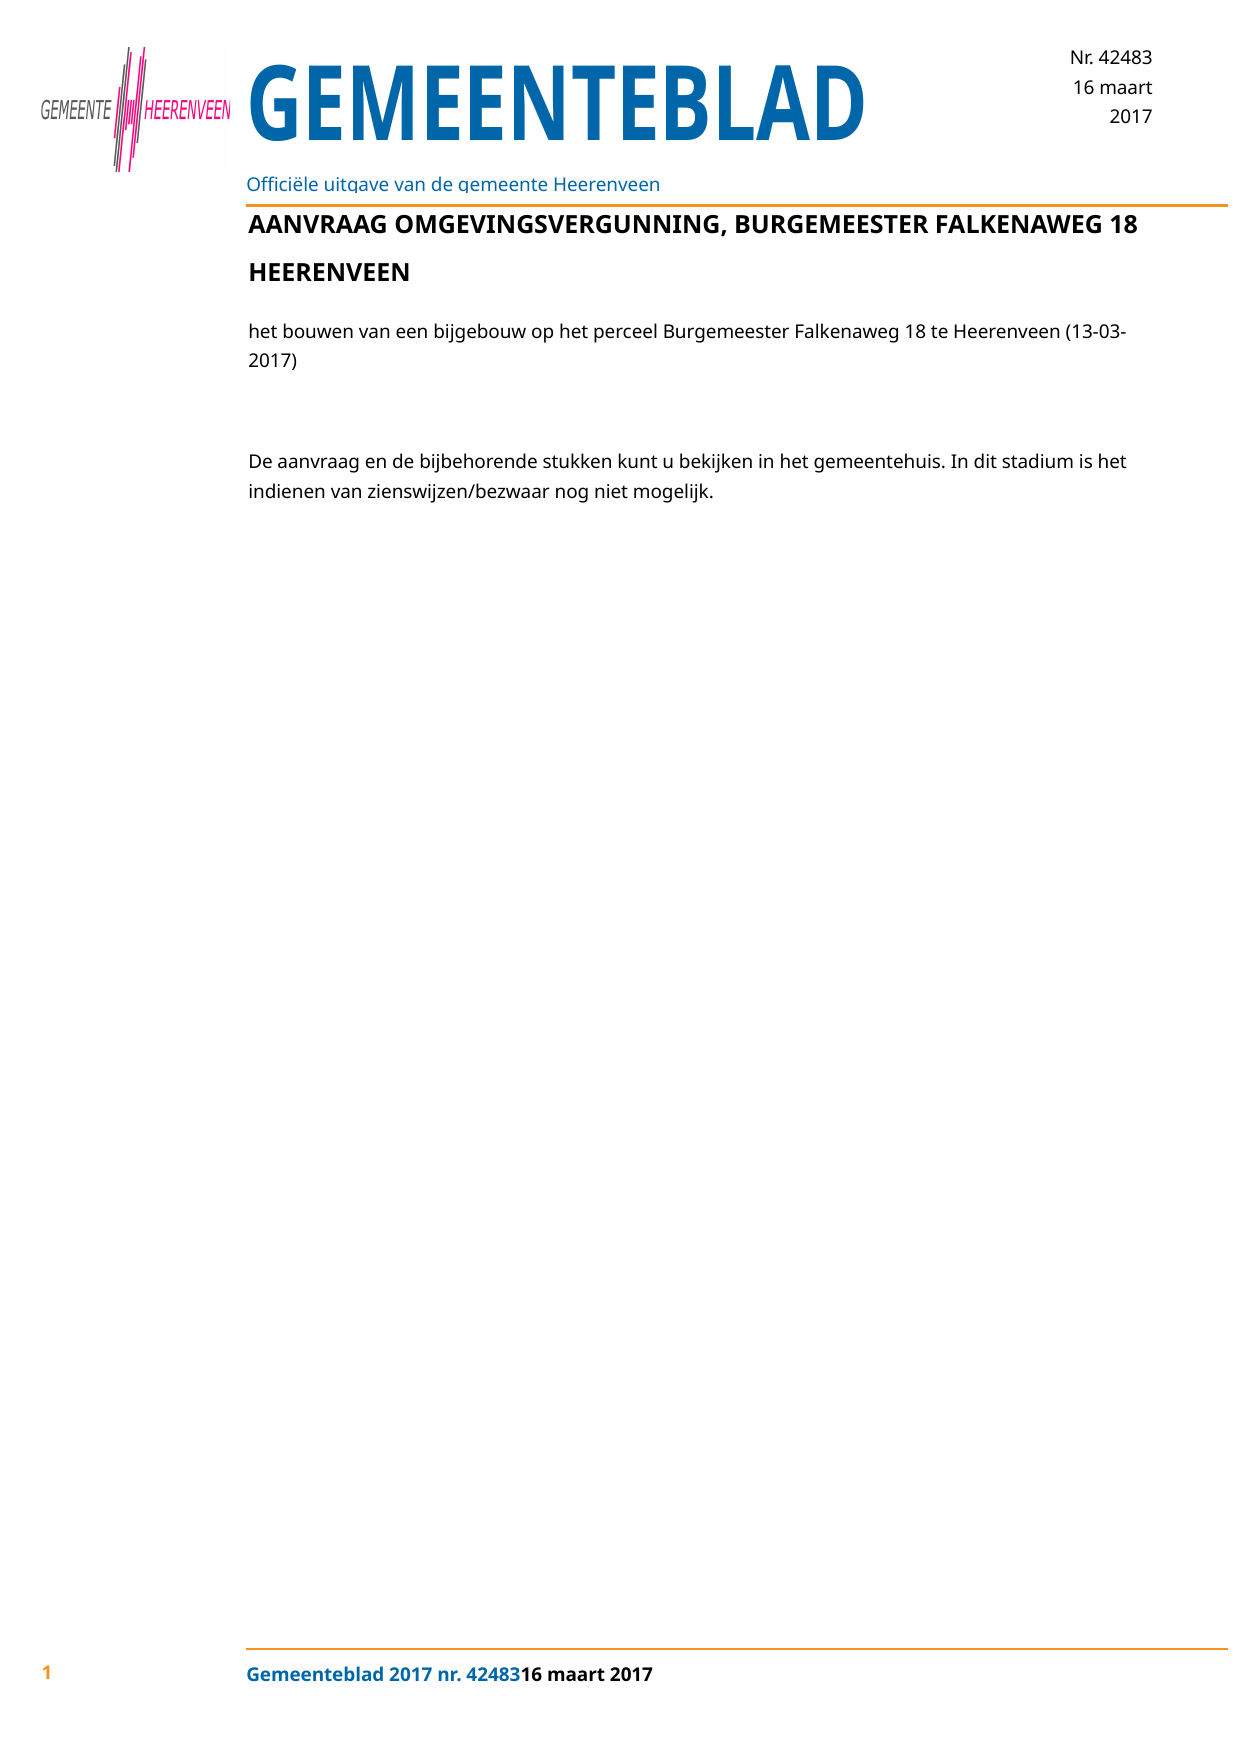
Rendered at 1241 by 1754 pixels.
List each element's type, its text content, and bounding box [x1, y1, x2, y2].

text De aanvraag en de bijbehorende stukken kunt u bekijken in het gemeentehuis. In dit stadium is het indienen van zienswijzen/bezwaar nog niet mogelijk. [248, 448, 1152, 504]
text AANVRAAG OMGEVINGSVERGUNNING, BURGEMEESTER FALKENAWEG 18 HEERENVEEN [248, 207, 1152, 288]
picture [41, 47, 231, 172]
text het bouwen van een bijgebouw op het perceel Burgemeester Falkenaweg 18 te Heerenveen (13-03-2017) [248, 318, 1152, 373]
